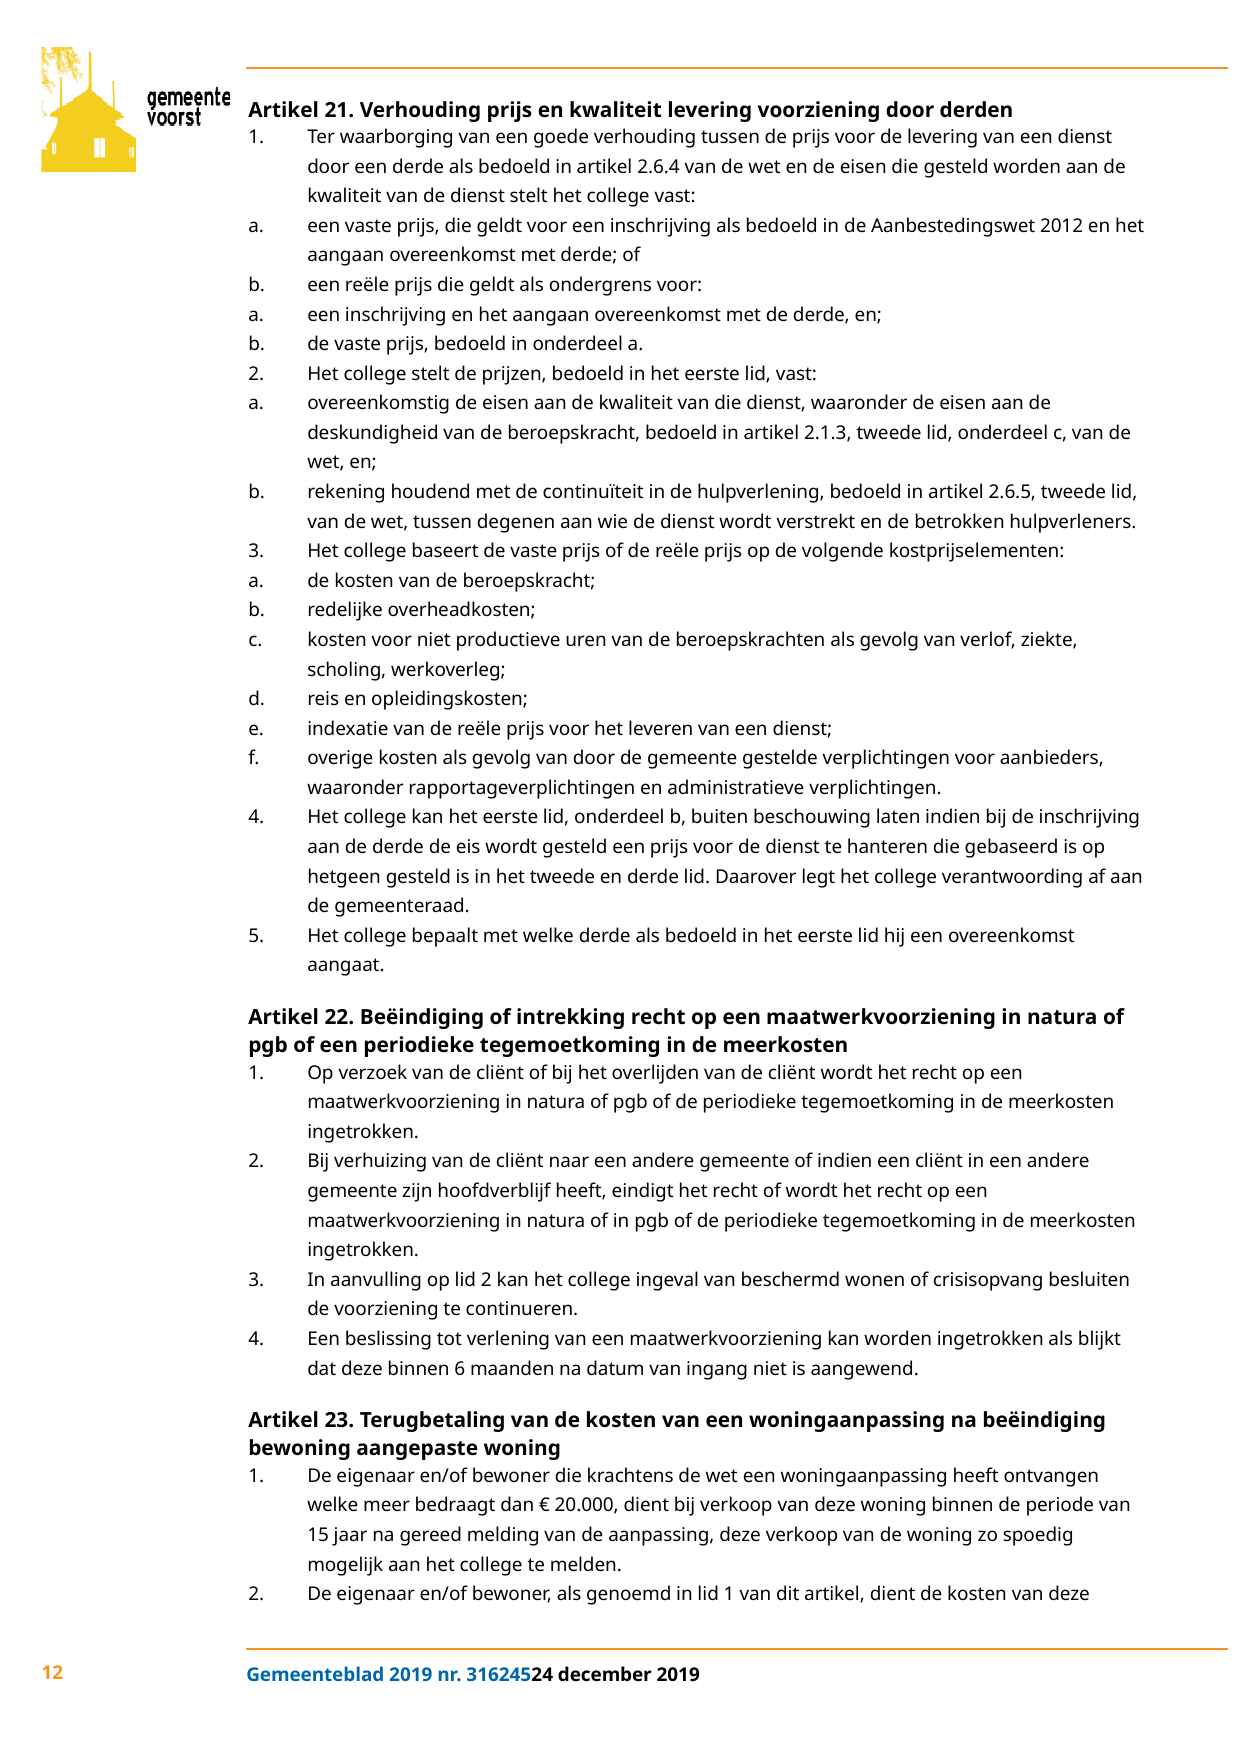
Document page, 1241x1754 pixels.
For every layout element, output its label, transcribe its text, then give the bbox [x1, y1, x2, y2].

list de vaste prijs, bedoeld in onderdeel a. [248, 330, 1152, 356]
list De eigenaar en/of bewoner die krachtens de wet een woningaanpassing heeft ontvangen welke meer bedraagt dan € 20.000, dient bij verkoop van deze woning binnen de periode van 15 jaar na gereed melding van de aanpassing, deze verkoop van de woning zo spoedig mogelijk aan het college te melden. [248, 1462, 1152, 1576]
list kosten voor niet productieve uren van de beroepskrachten als gevolg van verlof, ziekte, scholing, werkoverleg; [248, 626, 1152, 681]
list overeenkomstig de eisen aan de kwaliteit van die dienst, waaronder de eisen aan de deskundigheid van de beroepskracht, bedoeld in artikel 2.1.3, tweede lid, onderdeel c, van de wet, en; [248, 389, 1152, 474]
list Ter waarborging van een goede verhouding tussen de prijs voor de levering van een dienst door een derde als bedoeld in artikel 2.6.4 van de wet en de eisen die gesteld worden aan de kwaliteit van de dienst stelt het college vast: [248, 123, 1152, 208]
list indexatie van de reële prijs voor het leveren van een dienst; [248, 715, 1152, 741]
list redelijke overheadkosten; [248, 597, 1152, 622]
text Artikel 22. Beëindiging of intrekking recht op een maatwerkvoorziening in natura of pgb of een periodieke tegemoetkoming in de meerkosten [248, 1002, 1152, 1059]
list een reële prijs die geldt als ondergrens voor: [248, 271, 1152, 297]
text Artikel 23. Terugbetaling van de kosten van een woningaanpassing na beëindiging bewoning aangepaste woning [248, 1405, 1152, 1462]
picture [41, 47, 231, 172]
list een inschrijving en het aangaan overeenkomst met de derde, en; [248, 301, 1152, 326]
list rekening houdend met de continuïteit in de hulpverlening, bedoeld in artikel 2.6.5, tweede lid, van de wet, tussen degenen aan wie de dienst wordt verstrekt en de betrokken hulpverleners. [248, 478, 1152, 533]
list reis en opleidingskosten; [248, 685, 1152, 711]
list de kosten van de beroepskracht; [248, 567, 1152, 593]
text Artikel 21. Verhouding prijs en kwaliteit levering voorziening door derden [248, 95, 1152, 123]
list In aanvulling op lid 2 kan het college ingeval van beschermd wonen of crisisopvang besluiten de voorziening te continueren. [248, 1266, 1152, 1321]
list Een beslissing tot verlening van een maatwerkvoorziening kan worden ingetrokken als blijkt dat deze binnen 6 maanden na datum van ingang niet is aangewend. [248, 1325, 1152, 1380]
list een vaste prijs, die geldt voor een inschrijving als bedoeld in de Aanbestedingswet 2012 en het aangaan overeenkomst met derde; of [248, 212, 1152, 267]
list overige kosten als gevolg van door de gemeente gestelde verplichtingen voor aanbieders, waaronder rapportageverplichtingen en administratieve verplichtingen. [248, 744, 1152, 800]
list Bij verhuizing van de cliënt naar een andere gemeente of indien een cliënt in een andere gemeente zijn hoofdverblijf heeft, eindigt het recht of wordt het recht op een maatwerkvoorziening in natura of in pgb of de periodieke tegemoetkoming in de meerkosten ingetrokken. [248, 1148, 1152, 1262]
list Het college bepaalt met welke derde als bedoeld in het eerste lid hij een overeenkomst aangaat. [248, 922, 1152, 977]
list Het college baseert de vaste prijs of de reële prijs op de volgende kostprijselementen: [248, 537, 1152, 563]
list De eigenaar en/of bewoner, als genoemd in lid 1 van dit artikel, dient de kosten van deze [248, 1580, 1152, 1606]
list Het college kan het eerste lid, onderdeel b, buiten beschouwing laten indien bij de inschrijving aan de derde de eis wordt gesteld een prijs voor de dienst te hanteren die gebaseerd is op hetgeen gesteld is in het tweede en derde lid. Daarover legt het college verantwoording af aan de gemeenteraad. [248, 804, 1152, 918]
list Op verzoek van de cliënt of bij het overlijden van de cliënt wordt het recht op een maatwerkvoorziening in natura of pgb of de periodieke tegemoetkoming in de meerkosten ingetrokken. [248, 1059, 1152, 1144]
list Het college stelt de prijzen, bedoeld in het eerste lid, vast: [248, 360, 1152, 386]
